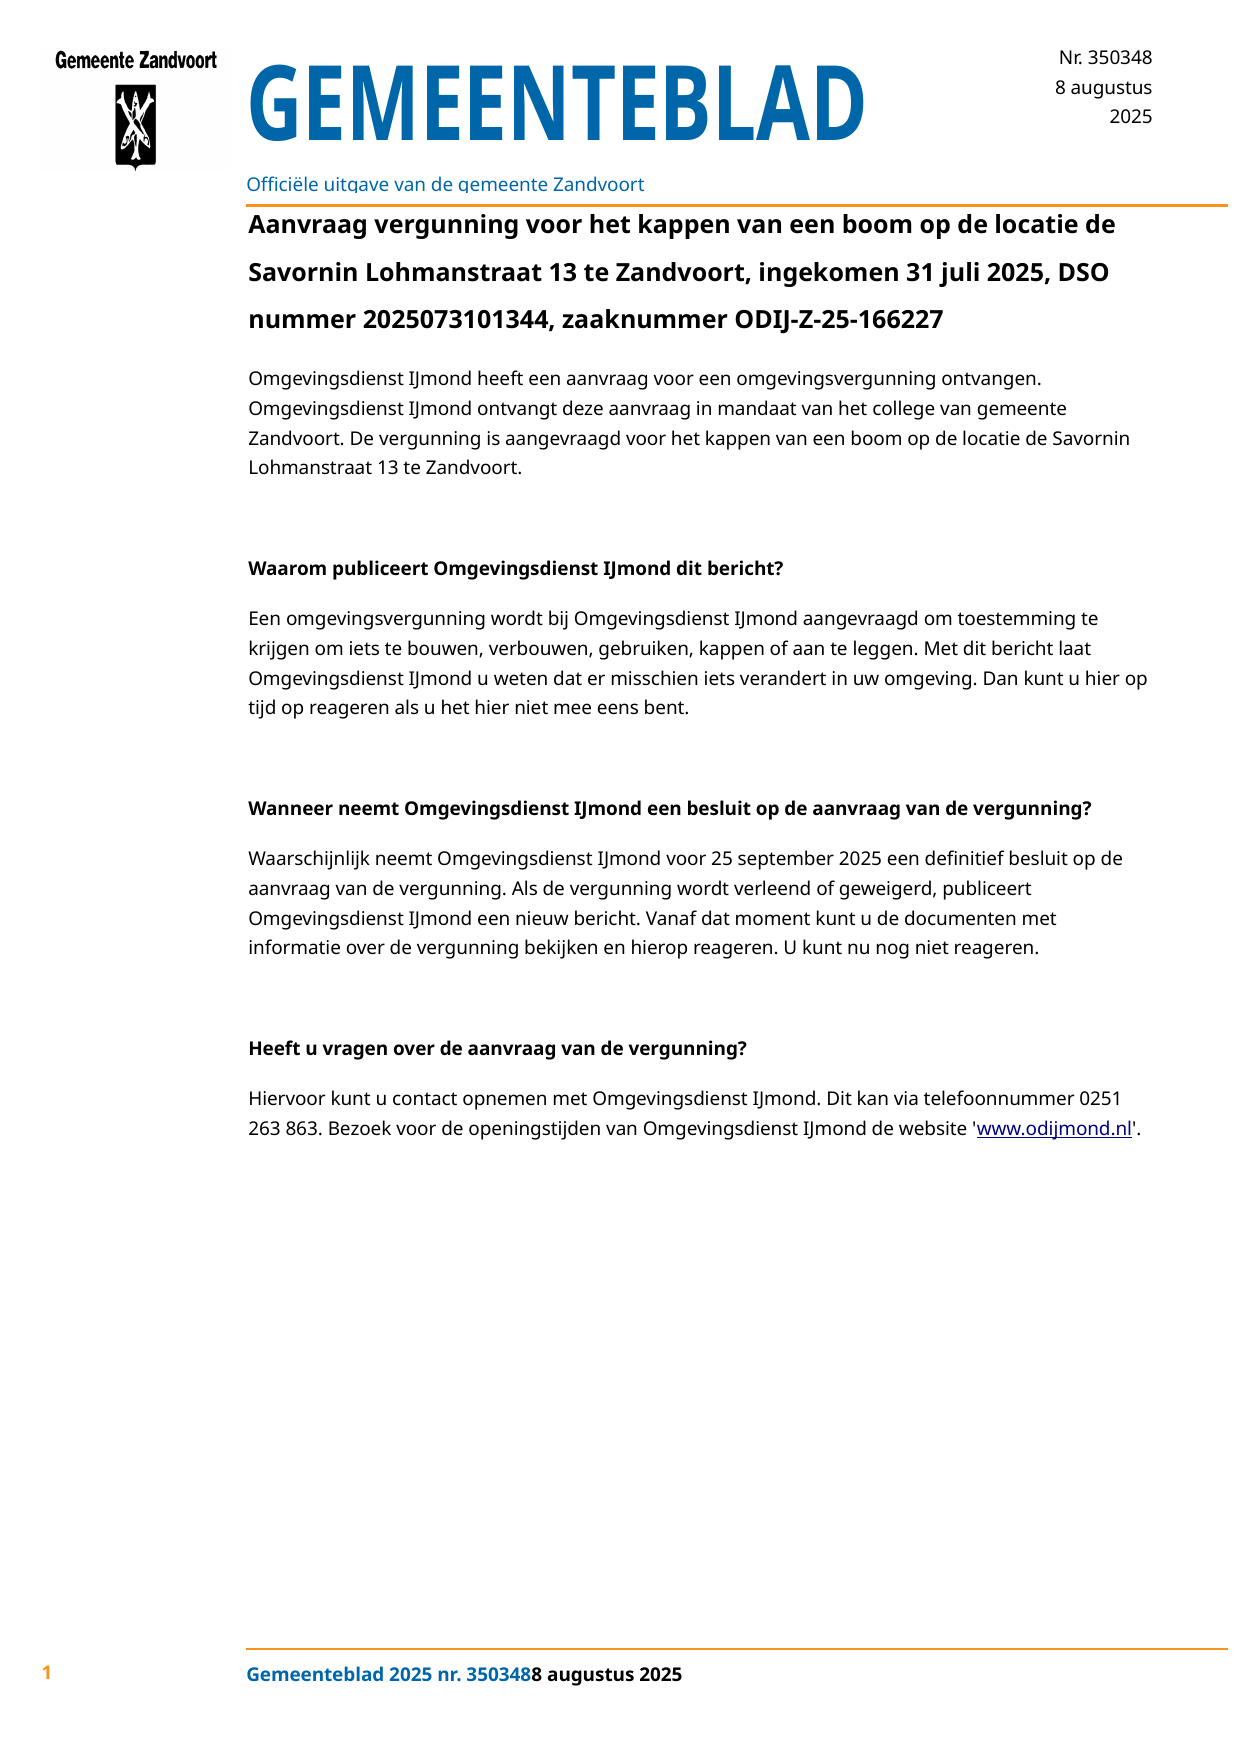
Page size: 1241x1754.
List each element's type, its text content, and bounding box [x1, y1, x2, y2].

text Aanvraag vergunning voor het kappen van een boom op de locatie de Savornin Lohmanstraat 13 te Zandvoort, ingekomen 31 juli 2025, DSO nummer 2025073101344, zaaknummer ODIJ-Z-25-166227 [248, 207, 1152, 336]
text Hiervoor kunt u contact opnemen met Omgevingsdienst IJmond. Dit kan via telefoonnummer 0251 263 863. Bezoek voor de openingstijden van Omgevingsdienst IJmond de website 'www.odijmond.nl'. [248, 1086, 1152, 1141]
text Waarschijnlijk neemt Omgevingsdienst IJmond voor 25 september 2025 een definitief besluit op de aanvraag van de vergunning. Als de vergunning wordt verleend of geweigerd, publiceert Omgevingsdienst IJmond een nieuw bericht. Vanaf dat moment kunt u de documenten met informatie over de vergunning bekijken en hierop reageren. U kunt nu nog niet reageren. [248, 846, 1152, 960]
text Omgevingsdienst IJmond heeft een aanvraag voor een omgevingsvergunning ontvangen. Omgevingsdienst IJmond ontvangt deze aanvraag in mandaat van het college van gemeente Zandvoort. De vergunning is aangevraagd voor het kappen van een boom op de locatie de Savornin Lohmanstraat 13 te Zandvoort. [248, 366, 1152, 480]
text Wanneer neemt Omgevingsdienst IJmond een besluit op de aanvraag van de vergunning? [248, 795, 1152, 821]
picture [41, 47, 231, 172]
text Een omgevingsvergunning wordt bij Omgevingsdienst IJmond aangevraagd om toestemming te krijgen om iets te bouwen, verbouwen, gebruiken, kappen of aan te leggen. Met dit bericht laat Omgevingsdienst IJmond u weten dat er misschien iets verandert in uw omgeving. Dan kunt u hier op tijd op reageren als u het hier niet mee eens bent. [248, 606, 1152, 720]
text Waarom publiceert Omgevingsdienst IJmond dit bericht? [248, 555, 1152, 581]
text Heeft u vragen over de aanvraag van de vergunning? [248, 1035, 1152, 1061]
